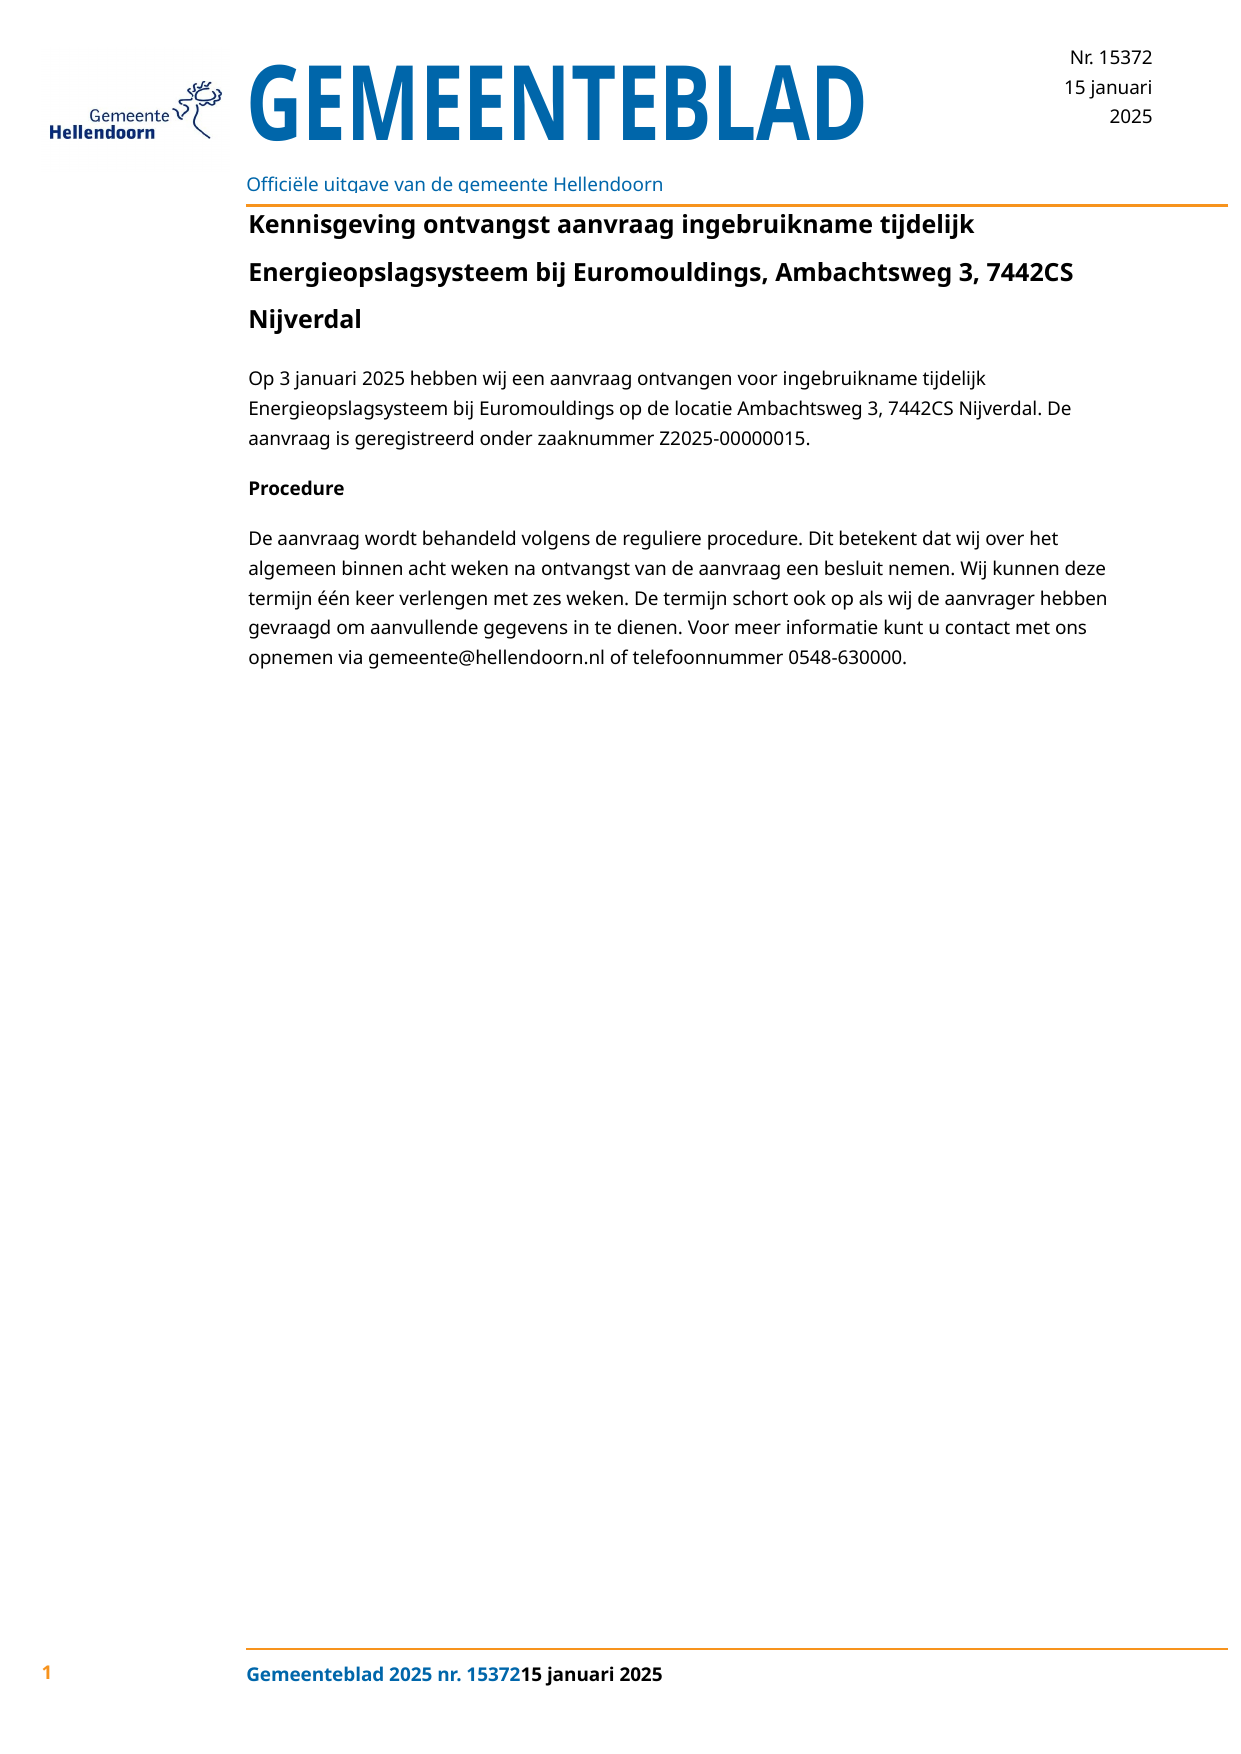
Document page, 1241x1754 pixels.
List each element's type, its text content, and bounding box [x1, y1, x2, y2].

text Kennisgeving ontvangst aanvraag ingebruikname tijdelijk Energieopslagsysteem bij Euromouldings, Ambachtsweg 3, 7442CS Nijverdal [248, 207, 1152, 336]
text Op 3 januari 2025 hebben wij een aanvraag ontvangen voor ingebruikname tijdelijk Energieopslagsysteem bij Euromouldings op de locatie Ambachtsweg 3, 7442CS Nijverdal. De aanvraag is geregistreerd onder zaaknummer Z2025-00000015. [248, 366, 1152, 450]
text De aanvraag wordt behandeld volgens de reguliere procedure. Dit betekent dat wij over het algemeen binnen acht weken na ontvangst van de aanvraag een besluit nemen. Wij kunnen deze termijn één keer verlengen met zes weken. De termijn schort ook op als wij de aanvrager hebben gevraagd om aanvullende gegevens in te dienen. Voor meer informatie kunt u contact met ons opnemen via gemeente@hellendoorn.nl of telefoonnummer 0548-630000. [248, 526, 1152, 669]
text Procedure [248, 475, 1152, 501]
picture [41, 47, 231, 172]
